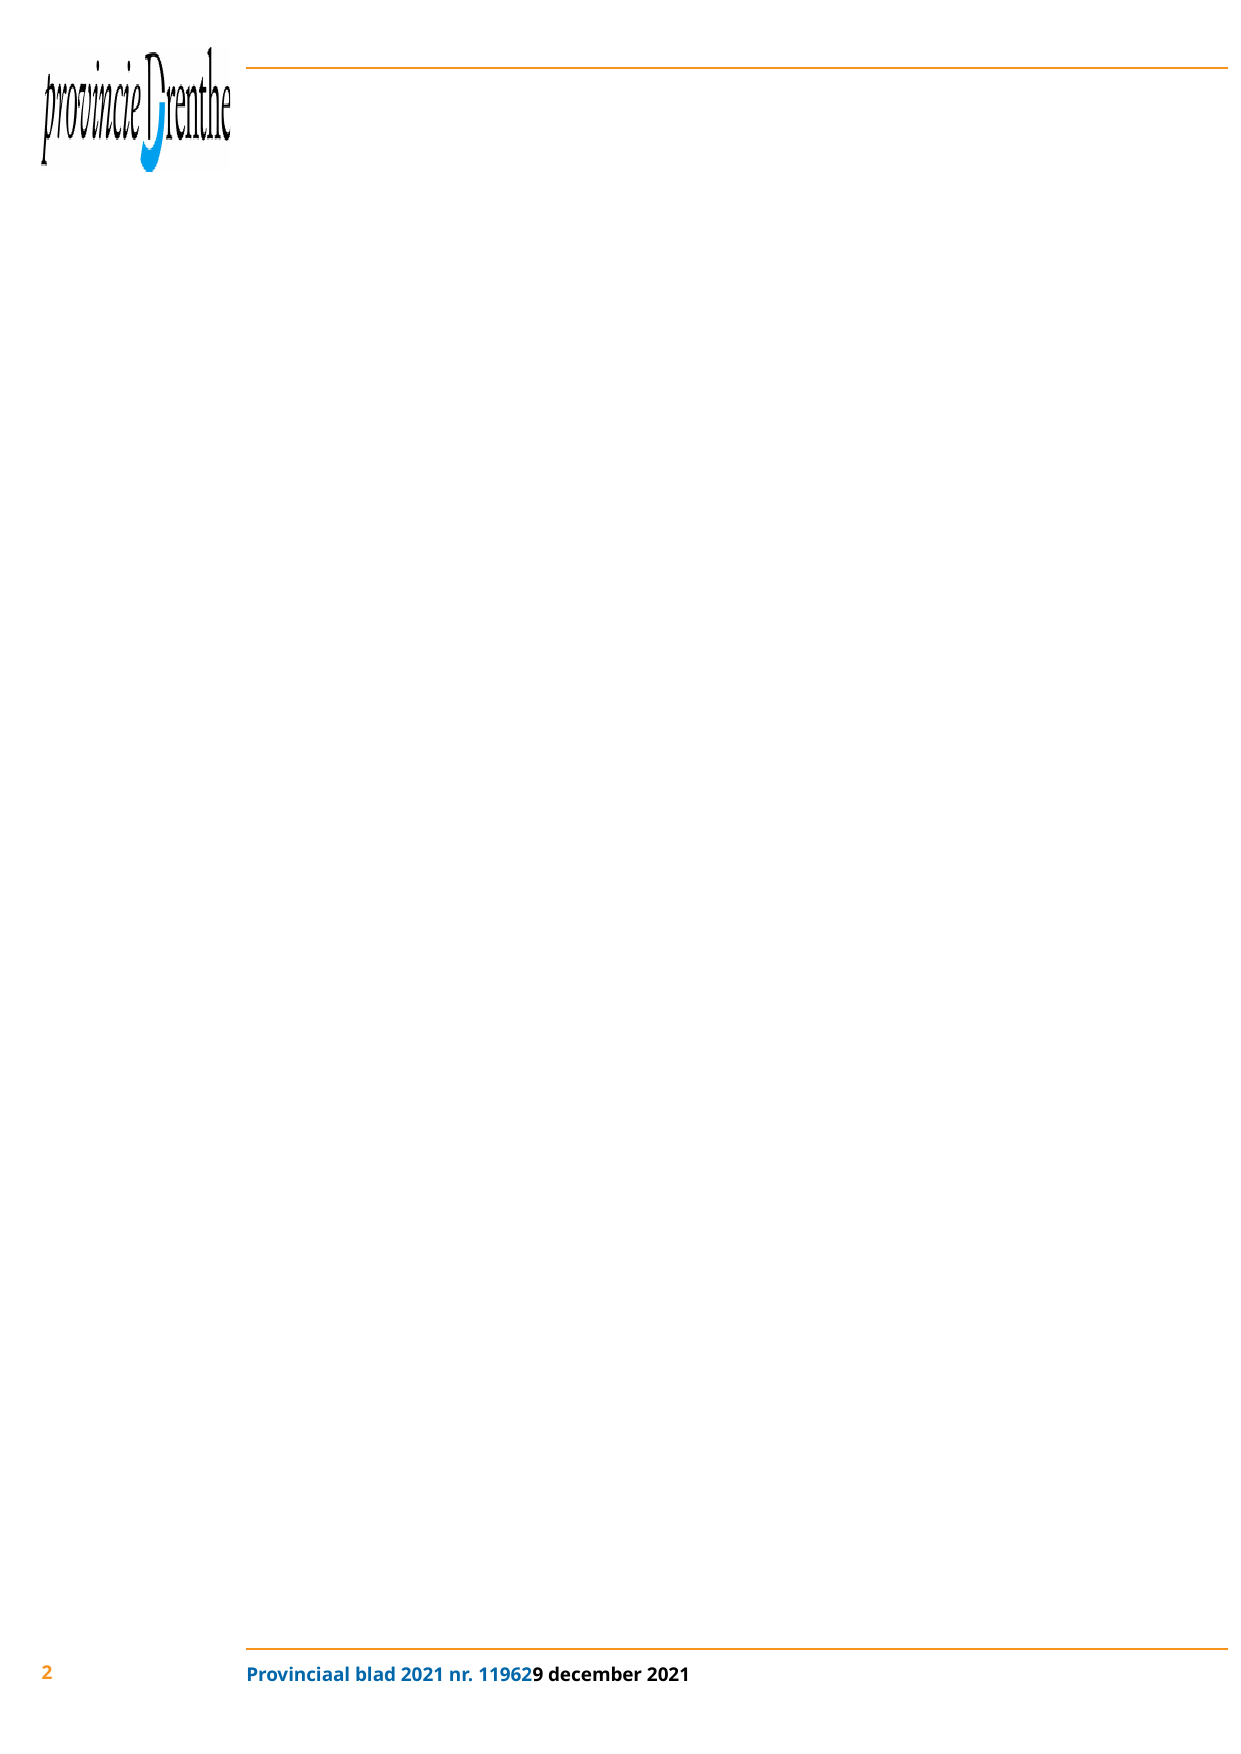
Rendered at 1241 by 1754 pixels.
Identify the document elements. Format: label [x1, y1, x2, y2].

picture [41, 47, 231, 172]
